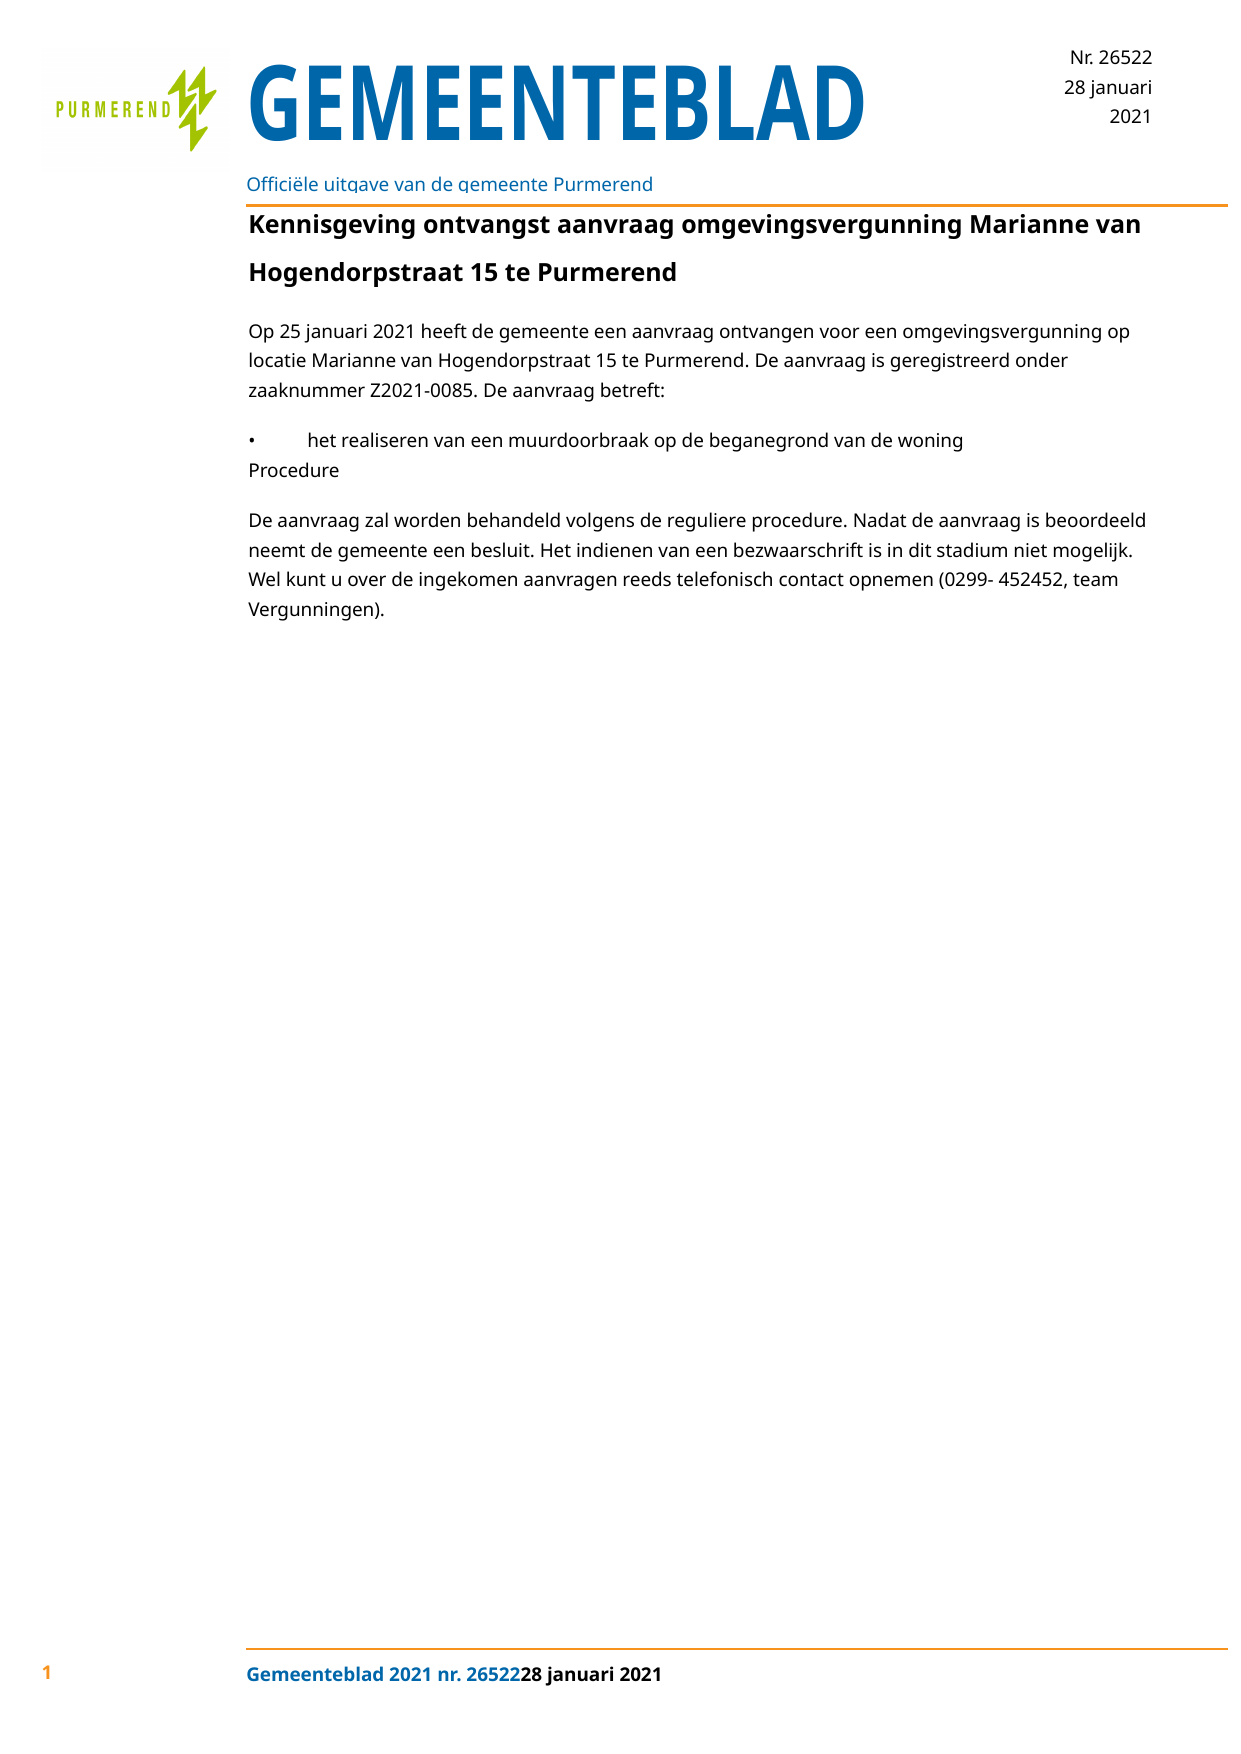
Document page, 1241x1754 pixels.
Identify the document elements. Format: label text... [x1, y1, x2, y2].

text De aanvraag zal worden behandeld volgens de reguliere procedure. Nadat de aanvraag is beoordeeld neemt de gemeente een besluit. Het indienen van een bezwaarschrift is in dit stadium niet mogelijk. Wel kunt u over de ingekomen aanvragen reeds telefonisch contact opnemen (0299- 452452, team Vergunningen). [248, 507, 1152, 622]
list het realiseren van een muurdoorbraak op de beganegrond van de woning [248, 427, 1152, 453]
text Kennisgeving ontvangst aanvraag omgevingsvergunning Marianne van Hogendorpstraat 15 te Purmerend [248, 207, 1152, 288]
text Op 25 januari 2021 heeft de gemeente een aanvraag ontvangen voor een omgevingsvergunning op locatie Marianne van Hogendorpstraat 15 te Purmerend. De aanvraag is geregistreerd onder zaaknummer Z2021-0085. De aanvraag betreft: [248, 318, 1152, 403]
text Procedure [248, 457, 1152, 483]
picture [41, 47, 231, 172]
